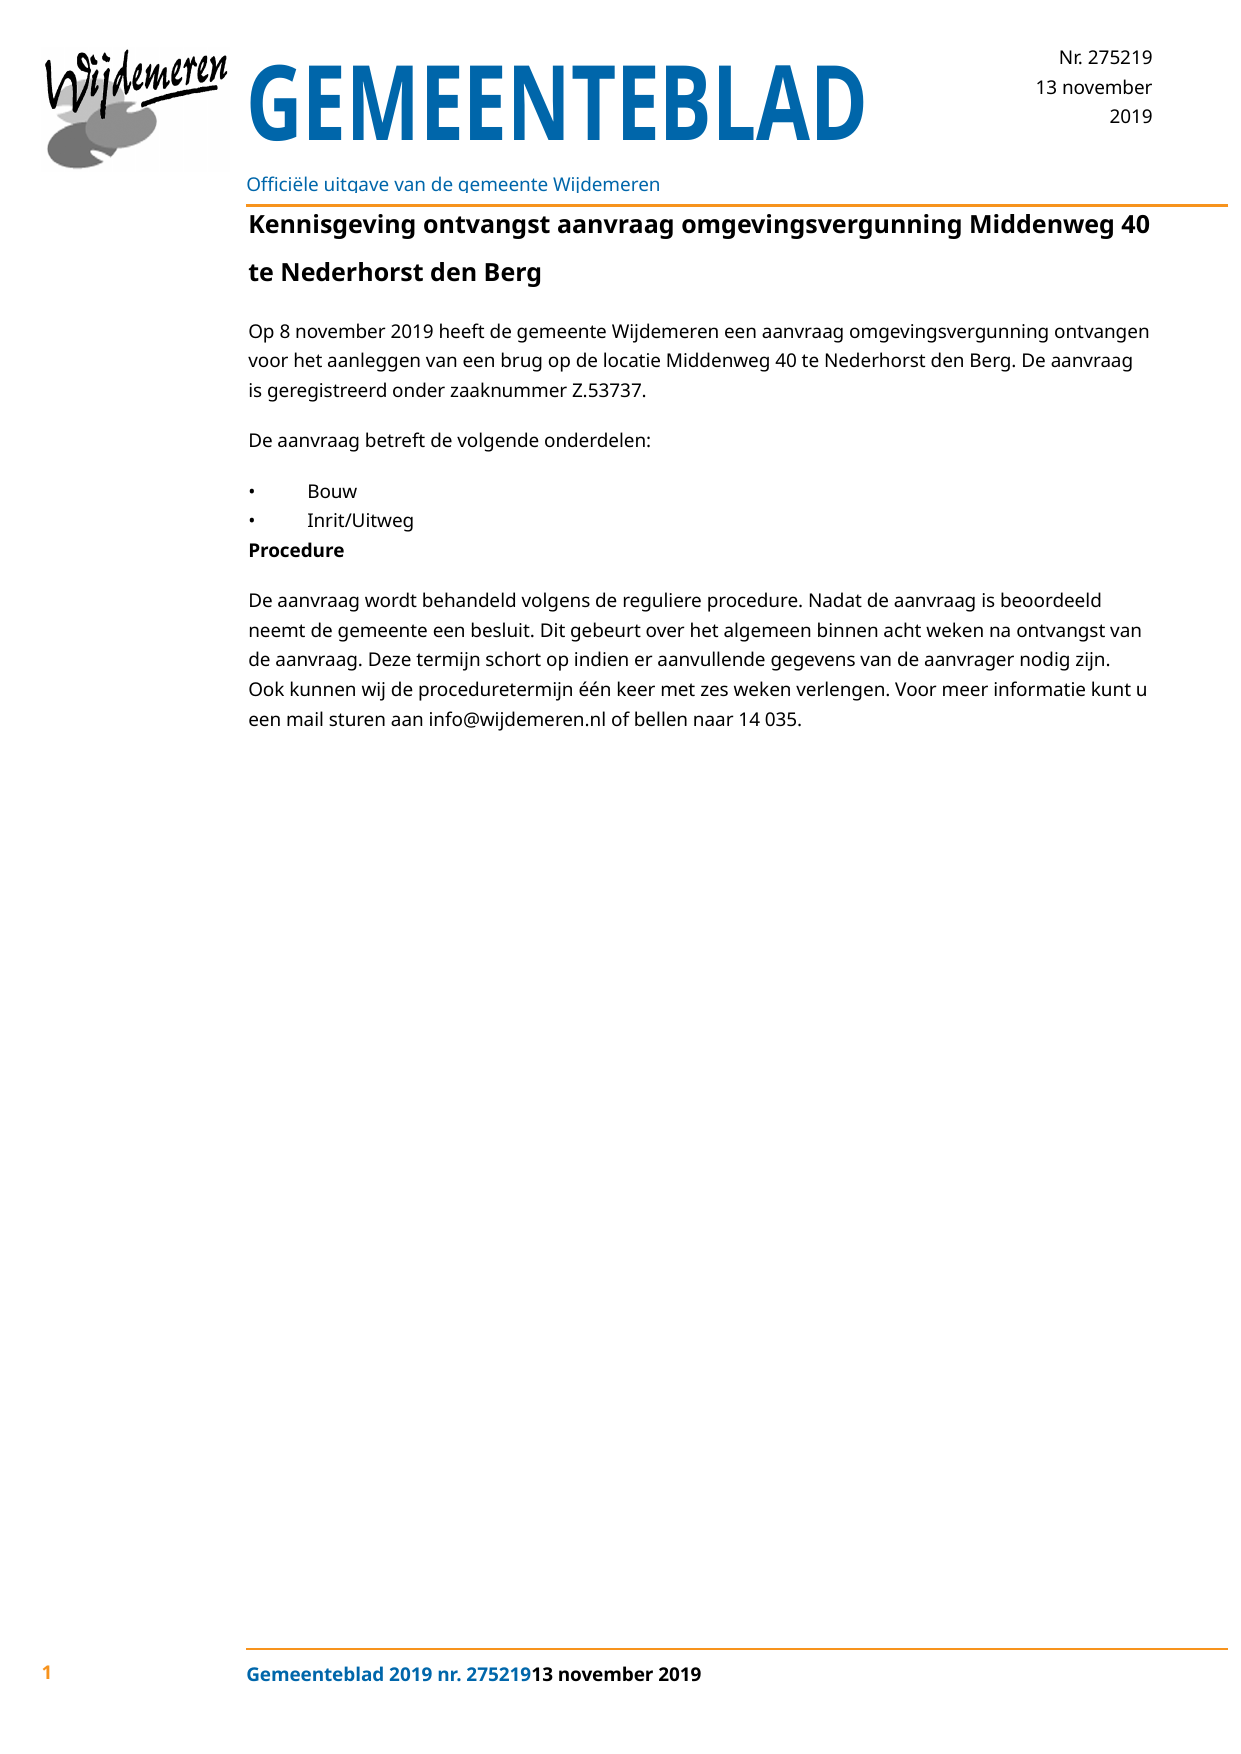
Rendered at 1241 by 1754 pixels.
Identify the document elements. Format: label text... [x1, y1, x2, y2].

text Kennisgeving ontvangst aanvraag omgevingsvergunning Middenweg 40 te Nederhorst den Berg [248, 207, 1152, 288]
list Bouw [248, 478, 1152, 504]
text De aanvraag wordt behandeld volgens de reguliere procedure. Nadat de aanvraag is beoordeeld neemt de gemeente een besluit. Dit gebeurt over het algemeen binnen acht weken na ontvangst van de aanvraag. Deze termijn schort op indien er aanvullende gegevens van de aanvrager nodig zijn. Ook kunnen wij de proceduretermijn één keer met zes weken verlengen. Voor meer informatie kunt u een mail sturen aan info@wijdemeren.nl of bellen naar 14 035. [248, 587, 1152, 732]
picture [41, 47, 231, 172]
text De aanvraag betreft de volgende onderdelen: [248, 427, 1152, 453]
list Inrit/Uitweg [248, 507, 1152, 533]
text Procedure [248, 537, 1152, 563]
text Op 8 november 2019 heeft de gemeente Wijdemeren een aanvraag omgevingsvergunning ontvangen voor het aanleggen van een brug op de locatie Middenweg 40 te Nederhorst den Berg. De aanvraag is geregistreerd onder zaaknummer Z.53737. [248, 318, 1152, 403]
